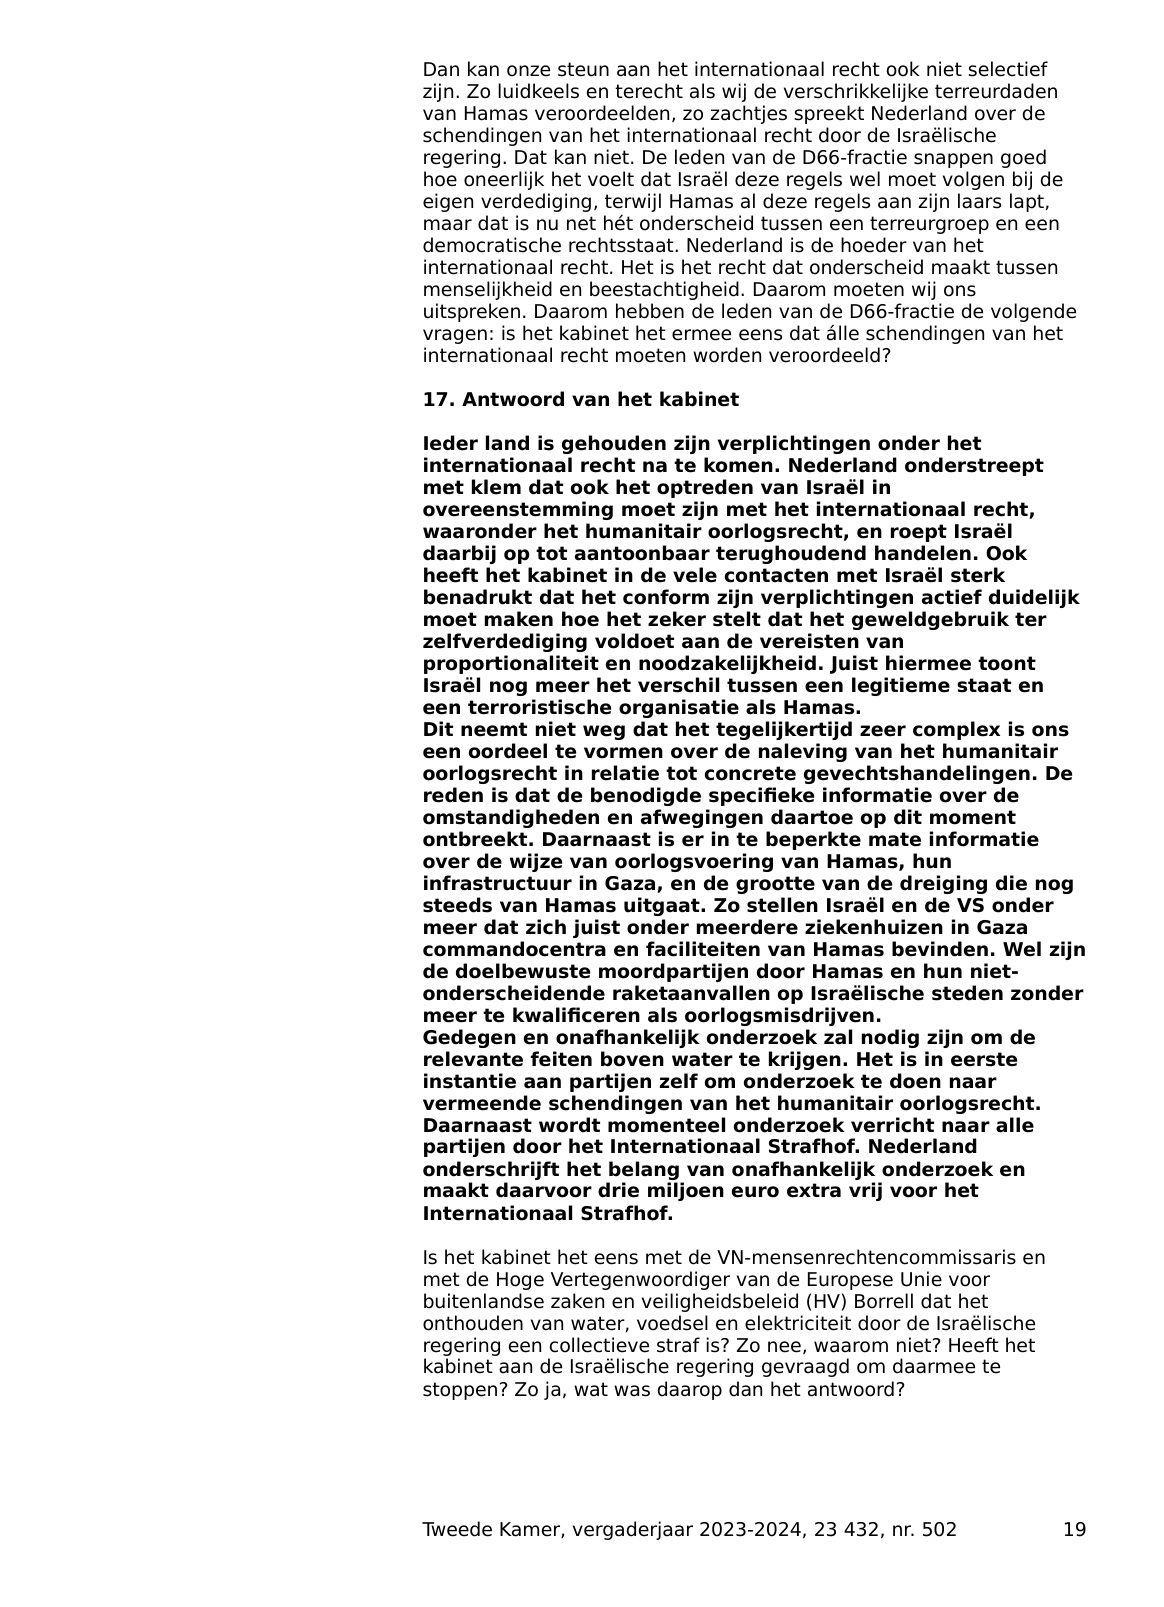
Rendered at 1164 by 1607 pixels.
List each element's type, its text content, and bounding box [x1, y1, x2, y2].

subtitle 17. Antwoord van het kabinet [422, 389, 1087, 411]
text Gedegen en onafhankelijk onderzoek zal nodig zijn om de relevante feiten boven water te krijgen. Het is in eerste instantie aan partijen zelf om onderzoek te doen naar vermeende schendingen van het humanitair oorlogsrecht. Daarnaast wordt momenteel onderzoek verricht naar alle partijen door het Internationaal Strafhof. Nederland onderschrijft het belang van onafhankelijk onderzoek en maakt daarvoor drie miljoen euro extra vrij voor het Internationaal Strafhof. [422, 1027, 1087, 1224]
text Dit neemt niet weg dat het tegelijkertijd zeer complex is ons een oordeel te vormen over de naleving van het humanitair oorlogsrecht in relatie tot concrete gevechtshandelingen. De reden is dat de benodigde specifieke informatie over de omstandigheden en afwegingen daartoe op dit moment ontbreekt. Daarnaast is er in te beperkte mate informatie over de wijze van oorlogsvoering van Hamas, hun infrastructuur in Gaza, en de grootte van de dreiging die nog steeds van Hamas uitgaat. Zo stellen Israël en de VS onder meer dat zich juist onder meerdere ziekenhuizen in Gaza commandocentra en faciliteiten van Hamas bevinden. Wel zijn de doelbewuste moordpartijen door Hamas en hun niet-onderscheidende raketaanvallen op Israëlische steden zonder meer te kwalificeren als oorlogsmisdrijven. [422, 719, 1087, 1027]
text Dan kan onze steun aan het internationaal recht ook niet selectief zijn. Zo luidkeels en terecht als wij de verschrikkelijke terreurdaden van Hamas veroordeelden, zo zachtjes spreekt Nederland over de schendingen van het internationaal recht door de Israëlische regering. Dat kan niet. De leden van de D66-fractie snappen goed hoe oneerlijk het voelt dat Israël deze regels wel moet volgen bij de eigen verdediging, terwijl Hamas al deze regels aan zijn laars lapt, maar dat is nu net hét onderscheid tussen een terreurgroep en een democratische rechtsstaat. Nederland is de hoeder van het internationaal recht. Het is het recht dat onderscheid maakt tussen menselijkheid en beestachtigheid. Daarom moeten wij ons uitspreken. Daarom hebben de leden van de D66-fractie de volgende vragen: is het kabinet het ermee eens dat álle schendingen van het internationaal recht moeten worden veroordeeld? [422, 59, 1087, 367]
text Ieder land is gehouden zijn verplichtingen onder het internationaal recht na te komen. Nederland onderstreept met klem dat ook het optreden van Israël in overeenstemming moet zijn met het internationaal recht, waaronder het humanitair oorlogsrecht, en roept Israël daarbij op tot aantoonbaar terughoudend handelen. Ook heeft het kabinet in de vele contacten met Israël sterk benadrukt dat het conform zijn verplichtingen actief duidelijk moet maken hoe het zeker stelt dat het geweldgebruik ter zelfverdediging voldoet aan de vereisten van proportionaliteit en noodzakelijkheid. Juist hiermee toont Israël nog meer het verschil tussen een legitieme staat en een terroristische organisatie als Hamas. [422, 433, 1087, 719]
text Is het kabinet het eens met de VN-mensenrechtencommissaris en met de Hoge Vertegenwoordiger van de Europese Unie voor buitenlandse zaken en veiligheidsbeleid (HV) Borrell dat het onthouden van water, voedsel en elektriciteit door de Israëlische regering een collectieve straf is? Zo nee, waarom niet? Heeft het kabinet aan de Israëlische regering gevraagd om daarmee te stoppen? Zo ja, wat was daarop dan het antwoord? [422, 1247, 1087, 1400]
